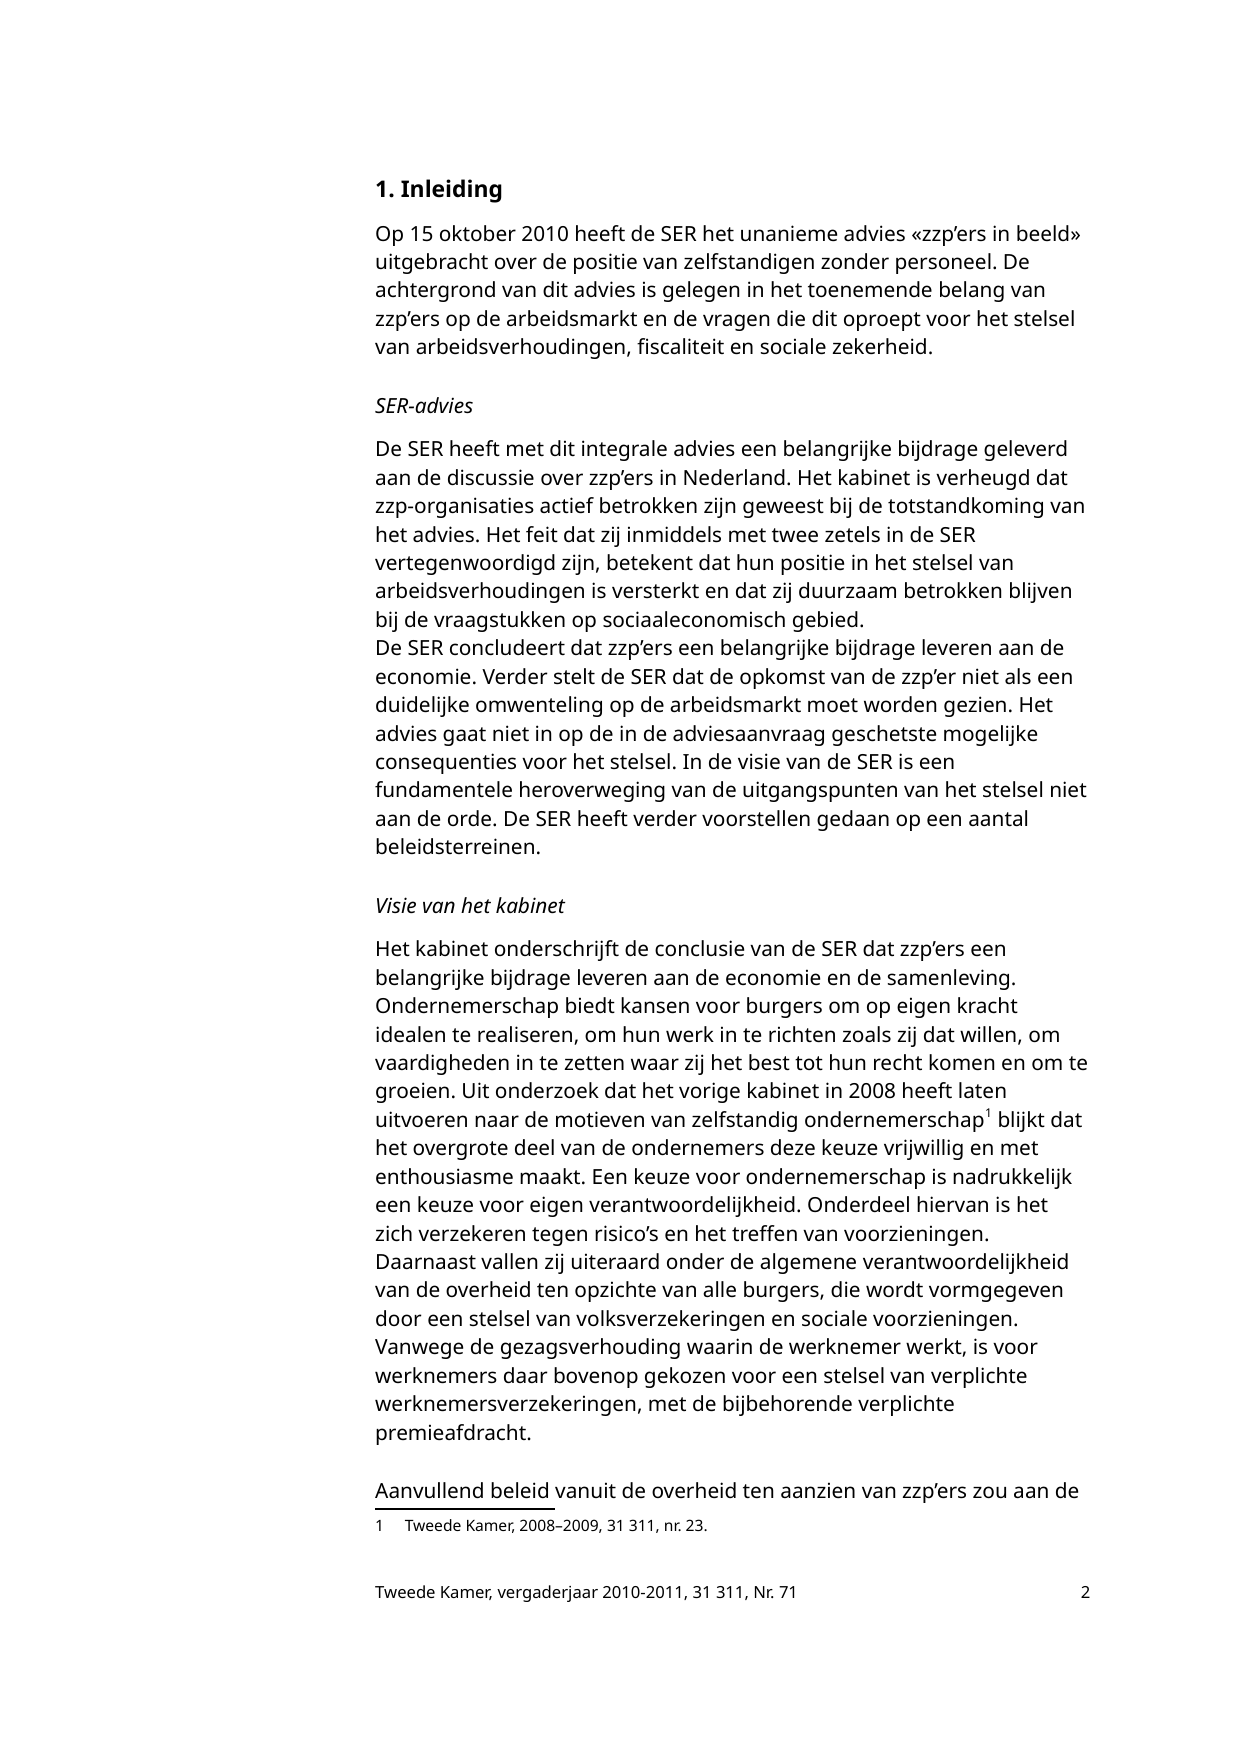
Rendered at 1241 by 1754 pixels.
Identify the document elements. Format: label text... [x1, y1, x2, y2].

text De SER concludeert dat zzp’ers een belangrijke bijdrage leveren aan de economie. Verder stelt de SER dat de opkomst van de zzp’er niet als een duidelijke omwenteling op de arbeidsmarkt moet worden gezien. Het advies gaat niet in op de in de adviesaanvraag geschetste mogelijke consequenties voor het stelsel. In de visie van de SER is een fundamentele heroverweging van de uitgangspunten van het stelsel niet aan de orde. De SER heeft verder voorstellen gedaan op een aantal beleidsterreinen. [375, 633, 1090, 861]
text SER-advies [375, 391, 1090, 419]
text Het kabinet onderschrijft de conclusie van de SER dat zzp’ers een belangrijke bijdrage leveren aan de economie en de samenleving. Ondernemerschap biedt kansen voor burgers om op eigen kracht idealen te realiseren, om hun werk in te richten zoals zij dat willen, om vaardigheden in te zetten waar zij het best tot hun recht komen en om te groeien. Uit onderzoek dat het vorige kabinet in 2008 heeft laten uitvoeren naar de motieven van zelfstandig ondernemerschap blijkt dat het overgrote deel van de ondernemers deze keuze vrijwillig en met enthousiasme maakt. Een keuze voor ondernemerschap is nadrukkelijk een keuze voor eigen verantwoordelijkheid. Onderdeel hiervan is het zich verzekeren tegen risico’s en het treffen van voorzieningen. Daarnaast vallen zij uiteraard onder de algemene verantwoordelijkheid van de overheid ten opzichte van alle burgers, die wordt vormgegeven door een stelsel van volksverzekeringen en sociale voorzieningen. Vanwege de gezagsverhouding waarin de werknemer werkt, is voor werknemers daar bovenop gekozen voor een stelsel van verplichte werknemersverzekeringen, met de bijbehorende verplichte premieafdracht. [375, 934, 1090, 1446]
text Tweede Kamer, 2008–2009, 31 311, nr. 23. [375, 1508, 1090, 1536]
text De SER heeft met dit integrale advies een belangrijke bijdrage geleverd aan de discussie over zzp’ers in Nederland. Het kabinet is verheugd dat zzp-organisaties actief betrokken zijn geweest bij de totstandkoming van het advies. Het feit dat zij inmiddels met twee zetels in de SER vertegenwoordigd zijn, betekent dat hun positie in het stelsel van arbeidsverhoudingen is versterkt en dat zij duurzaam betrokken blijven bij de vraagstukken op sociaaleconomisch gebied. [375, 434, 1090, 633]
text Visie van het kabinet [375, 891, 1090, 919]
text Op 15 oktober 2010 heeft de SER het unanieme advies «zzp’ers in beeld» uitgebracht over de positie van zelfstandigen zonder personeel. De achtergrond van dit advies is gelegen in het toenemende belang van zzp’ers op de arbeidsmarkt en de vragen die dit oproept voor het stelsel van arbeidsverhoudingen, fiscaliteit en sociale zekerheid. [375, 219, 1090, 361]
subtitle 1. Inleiding [375, 172, 1090, 204]
